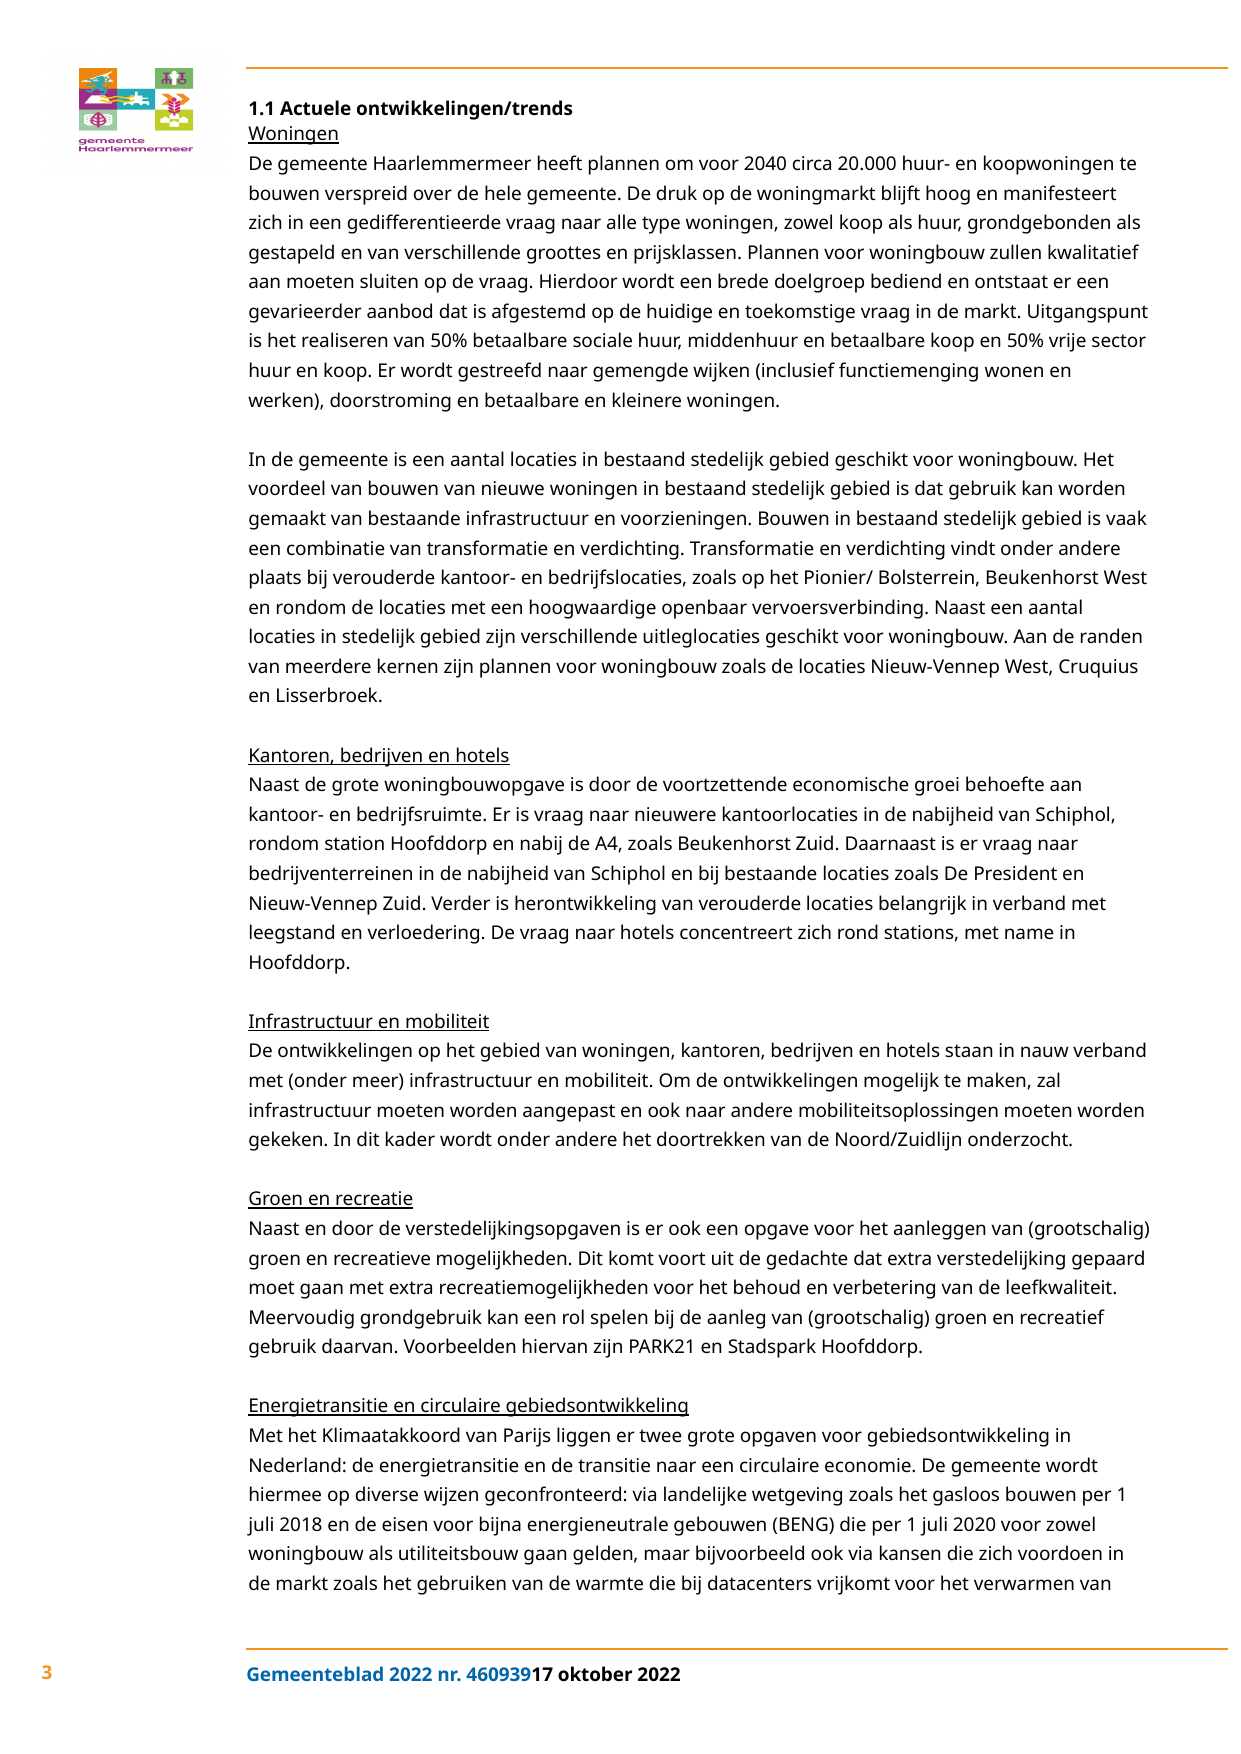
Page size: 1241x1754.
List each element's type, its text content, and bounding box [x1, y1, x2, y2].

text In de gemeente is een aantal locaties in bestaand stedelijk gebied geschikt voor woningbouw. Het voordeel van bouwen van nieuwe woningen in bestaand stedelijk gebied is dat gebruik kan worden gemaakt van bestaande infrastructuur en voorzieningen. Bouwen in bestaand stedelijk gebied is vaak een combinatie van transformatie en verdichting. Transformatie en verdichting vindt onder andere plaats bij verouderde kantoor- en bedrijfslocaties, zoals op het Pionier/ Bolsterrein, Beukenhorst West en rondom de locaties met een hoogwaardige openbaar vervoersverbinding. Naast een aantal locaties in stedelijk gebied zijn verschillende uitleglocaties geschikt voor woningbouw. Aan de randen van meerdere kernen zijn plannen voor woningbouw zoals de locaties Nieuw-Vennep West, Cruquius en Lisserbroek. [248, 446, 1152, 708]
text De ontwikkelingen op het gebied van woningen, kantoren, bedrijven en hotels staan in nauw verband met (onder meer) infrastructuur en mobiliteit. Om de ontwikkelingen mogelijk te maken, zal infrastructuur moeten worden aangepast en ook naar andere mobiliteitsoplossingen moeten worden gekeken. In dit kader wordt onder andere het doortrekken van de Noord/Zuidlijn onderzocht. [248, 1038, 1152, 1152]
text Woningen [248, 121, 1152, 146]
text De gemeente Haarlemmermeer heeft plannen om voor 2040 circa 20.000 huur- en koopwoningen te bouwen verspreid over de hele gemeente. De druk op de woningmarkt blijft hoog en manifesteert zich in een gedifferentieerde vraag naar alle type woningen, zowel koop als huur, grondgebonden als gestapeld en van verschillende groottes en prijsklassen. Plannen voor woningbouw zullen kwalitatief aan moeten sluiten op de vraag. Hierdoor wordt een brede doelgroep bediend en ontstaat er een gevarieerder aanbod dat is afgestemd op de huidige en toekomstige vraag in de markt. Uitgangspunt is het realiseren van 50% betaalbare sociale huur, middenhuur en betaalbare koop en 50% vrije sector huur en koop. Er wordt gestreefd naar gemengde wijken (inclusief functiemenging wonen en werken), doorstroming en betaalbare en kleinere woningen. [248, 150, 1152, 412]
text Kantoren, bedrijven en hotels [248, 742, 1152, 767]
picture [41, 47, 231, 172]
text Met het Klimaatakkoord van Parijs liggen er twee grote opgaven voor gebiedsontwikkeling in Nederland: de energietransitie en de transitie naar een circulaire economie. De gemeente wordt hiermee op diverse wijzen geconfronteerd: via landelijke wetgeving zoals het gasloos bouwen per 1 juli 2018 en de eisen voor bijna energieneutrale gebouwen (BENG) die per 1 juli 2020 voor zowel woningbouw als utiliteitsbouw gaan gelden, maar bijvoorbeeld ook via kansen die zich voordoen in de markt zoals het gebruiken van de warmte die bij datacenters vrijkomt voor het verwarmen van [248, 1422, 1152, 1596]
text Infrastructuur en mobiliteit [248, 1008, 1152, 1034]
text 1.1 Actuele ontwikkelingen/trends [248, 95, 1152, 121]
text Naast en door de verstedelijkingsopgaven is er ook een opgave voor het aanleggen van (grootschalig) groen en recreatieve mogelijkheden. Dit komt voort uit de gedachte dat extra verstedelijking gepaard moet gaan met extra recreatiemogelijkheden voor het behoud en verbetering van de leefkwaliteit. Meervoudig grondgebruik kan een rol spelen bij de aanleg van (grootschalig) groen en recreatief gebruik daarvan. Voorbeelden hiervan zijn PARK21 en Stadspark Hoofddorp. [248, 1215, 1152, 1359]
text Energietransitie en circulaire gebiedsontwikkeling [248, 1393, 1152, 1418]
text Groen en recreatie [248, 1186, 1152, 1211]
text Naast de grote woningbouwopgave is door de voortzettende economische groei behoefte aan kantoor- en bedrijfsruimte. Er is vraag naar nieuwere kantoorlocaties in de nabijheid van Schiphol, rondom station Hoofddorp en nabij de A4, zoals Beukenhorst Zuid. Daarnaast is er vraag naar bedrijventerreinen in de nabijheid van Schiphol en bij bestaande locaties zoals De President en Nieuw-Vennep Zuid. Verder is herontwikkeling van verouderde locaties belangrijk in verband met leegstand en verloedering. De vraag naar hotels concentreert zich rond stations, met name in Hoofddorp. [248, 771, 1152, 974]
